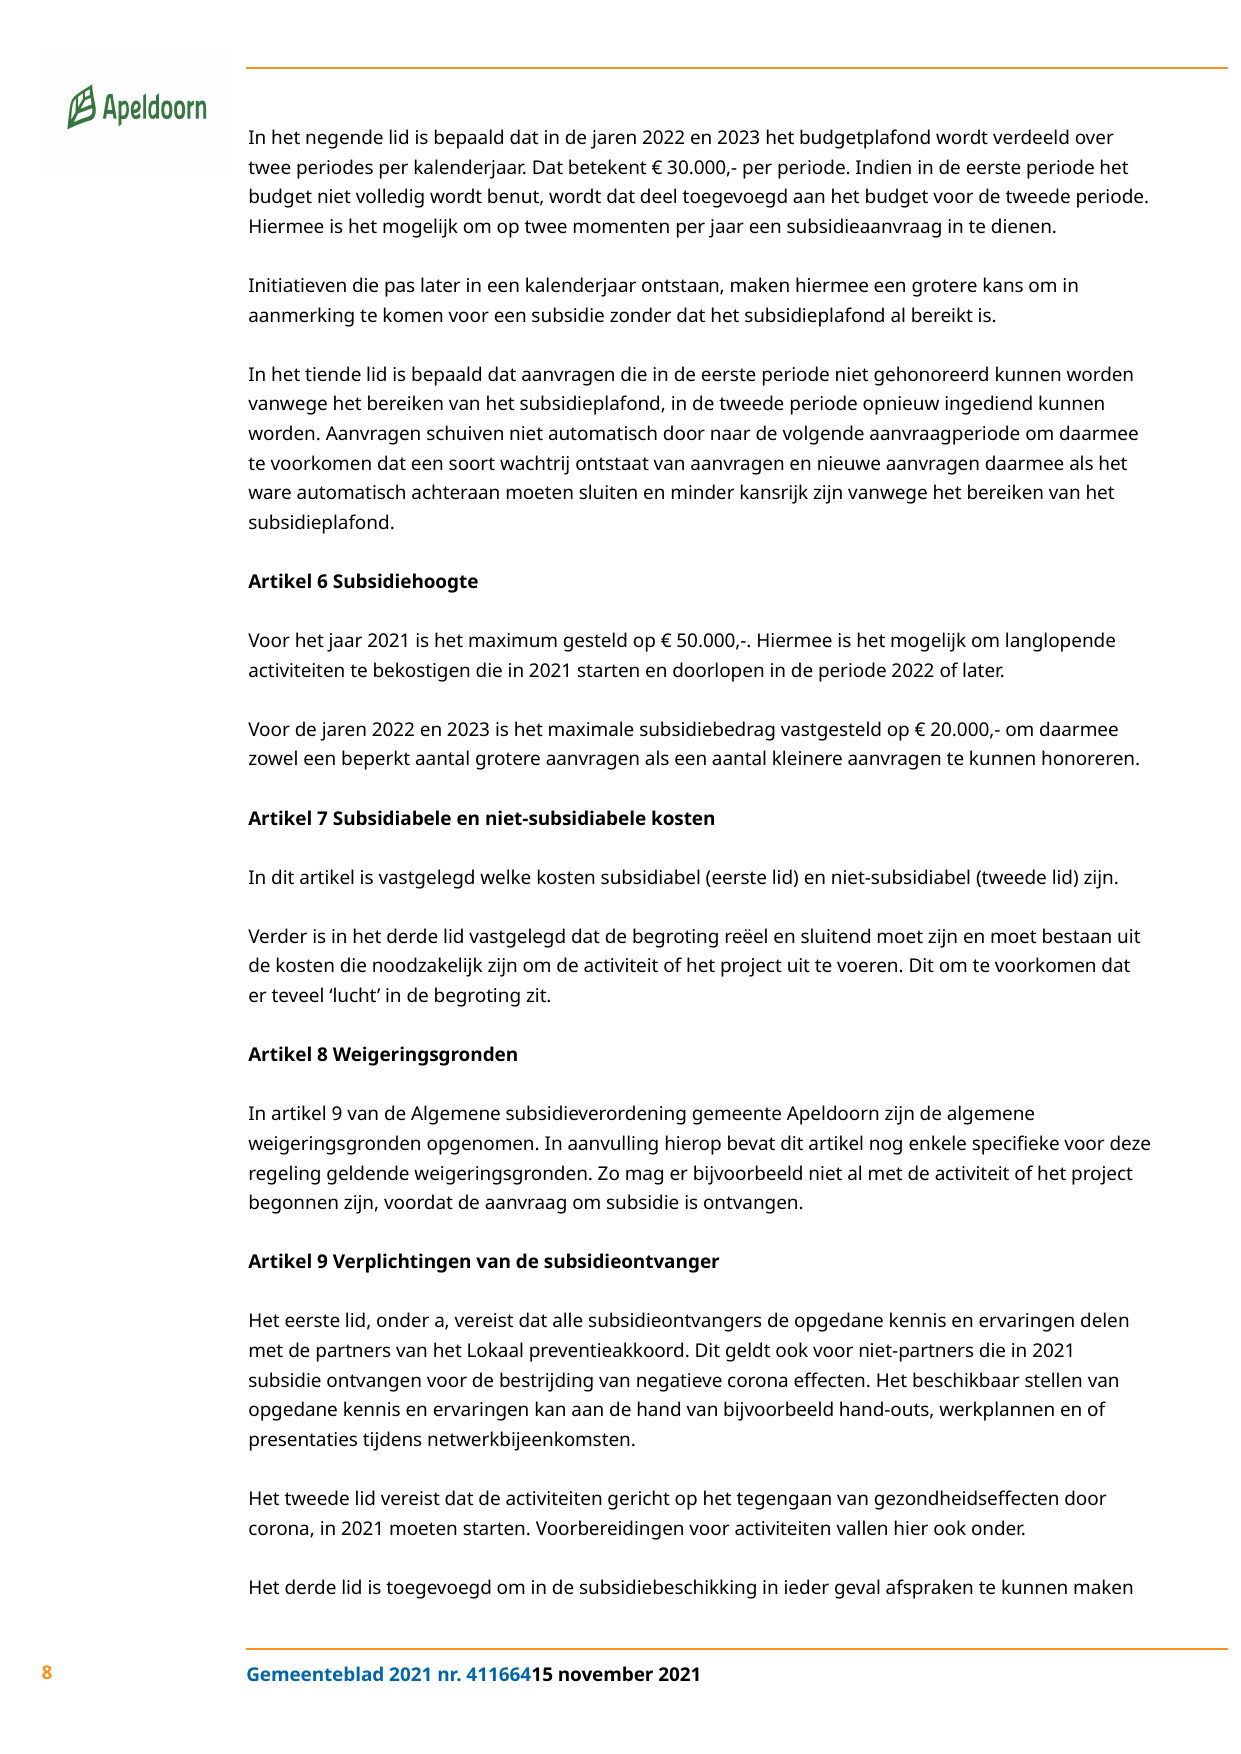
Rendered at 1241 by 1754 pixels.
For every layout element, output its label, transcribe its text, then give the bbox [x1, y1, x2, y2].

text Artikel 8 Weigeringsgronden [248, 1041, 1152, 1067]
text In dit artikel is vastgelegd welke kosten subsidiabel (eerste lid) en niet-subsidiabel (tweede lid) zijn. [248, 864, 1152, 890]
text In het negende lid is bepaald dat in de jaren 2022 en 2023 het budgetplafond wordt verdeeld over twee periodes per kalenderjaar. Dat betekent € 30.000,- per periode. Indien in de eerste periode het budget niet volledig wordt benut, wordt dat deel toegevoegd aan het budget voor de tweede periode. Hiermee is het mogelijk om op twee momenten per jaar een subsidieaanvraag in te dienen. [248, 124, 1152, 239]
text Artikel 9 Verplichtingen van de subsidieontvanger [248, 1248, 1152, 1274]
text Voor het jaar 2021 is het maximum gesteld op € 50.000,-. Hiermee is het mogelijk om langlopende activiteiten te bekostigen die in 2021 starten en doorlopen in de periode 2022 of later. [248, 627, 1152, 683]
text Het derde lid is toegevoegd om in de subsidiebeschikking in ieder geval afspraken te kunnen maken [248, 1574, 1152, 1600]
text In het tiende lid is bepaald dat aanvragen die in de eerste periode niet gehonoreerd kunnen worden vanwege het bereiken van het subsidieplafond, in de tweede periode opnieuw ingediend kunnen worden. Aanvragen schuiven niet automatisch door naar de volgende aanvraagperiode om daarmee te voorkomen dat een soort wachtrij ontstaat van aanvragen en nieuwe aanvragen daarmee als het ware automatisch achteraan moeten sluiten en minder kansrijk zijn vanwege het bereiken van het subsidieplafond. [248, 361, 1152, 535]
text Artikel 7 Subsidiabele en niet-subsidiabele kosten [248, 805, 1152, 831]
text Artikel 6 Subsidiehoogte [248, 568, 1152, 594]
text Voor de jaren 2022 en 2023 is het maximale subsidiebedrag vastgesteld op € 20.000,- om daarmee zowel een beperkt aantal grotere aanvragen als een aantal kleinere aanvragen te kunnen honoreren. [248, 716, 1152, 771]
text In artikel 9 van de Algemene subsidieverordening gemeente Apeldoorn zijn de algemene weigeringsgronden opgenomen. In aanvulling hierop bevat dit artikel nog enkele specifieke voor deze regeling geldende weigeringsgronden. Zo mag er bijvoorbeeld niet al met de activiteit of het project begonnen zijn, voordat de aanvraag om subsidie is ontvangen. [248, 1101, 1152, 1215]
text Initiatieven die pas later in een kalenderjaar ontstaan, maken hiermee een grotere kans om in aanmerking te komen voor een subsidie zonder dat het subsidieplafond al bereikt is. [248, 272, 1152, 328]
text Verder is in het derde lid vastgelegd dat de begroting reëel en sluitend moet zijn en moet bestaan uit de kosten die noodzakelijk zijn om de activiteit of het project uit te voeren. Dit om te voorkomen dat er teveel ‘lucht’ in de begroting zit. [248, 923, 1152, 1008]
text Het eerste lid, onder a, vereist dat alle subsidieontvangers de opgedane kennis en ervaringen delen met de partners van het Lokaal preventieakkoord. Dit geldt ook voor niet-partners die in 2021 subsidie ontvangen voor de bestrijding van negatieve corona effecten. Het beschikbaar stellen van opgedane kennis en ervaringen kan aan de hand van bijvoorbeeld hand-outs, werkplannen en of presentaties tijdens netwerkbijeenkomsten. [248, 1308, 1152, 1452]
text Het tweede lid vereist dat de activiteiten gericht op het tegengaan van gezondheidseffecten door corona, in 2021 moeten starten. Voorbereidingen voor activiteiten vallen hier ook onder. [248, 1485, 1152, 1541]
picture [41, 47, 231, 172]
